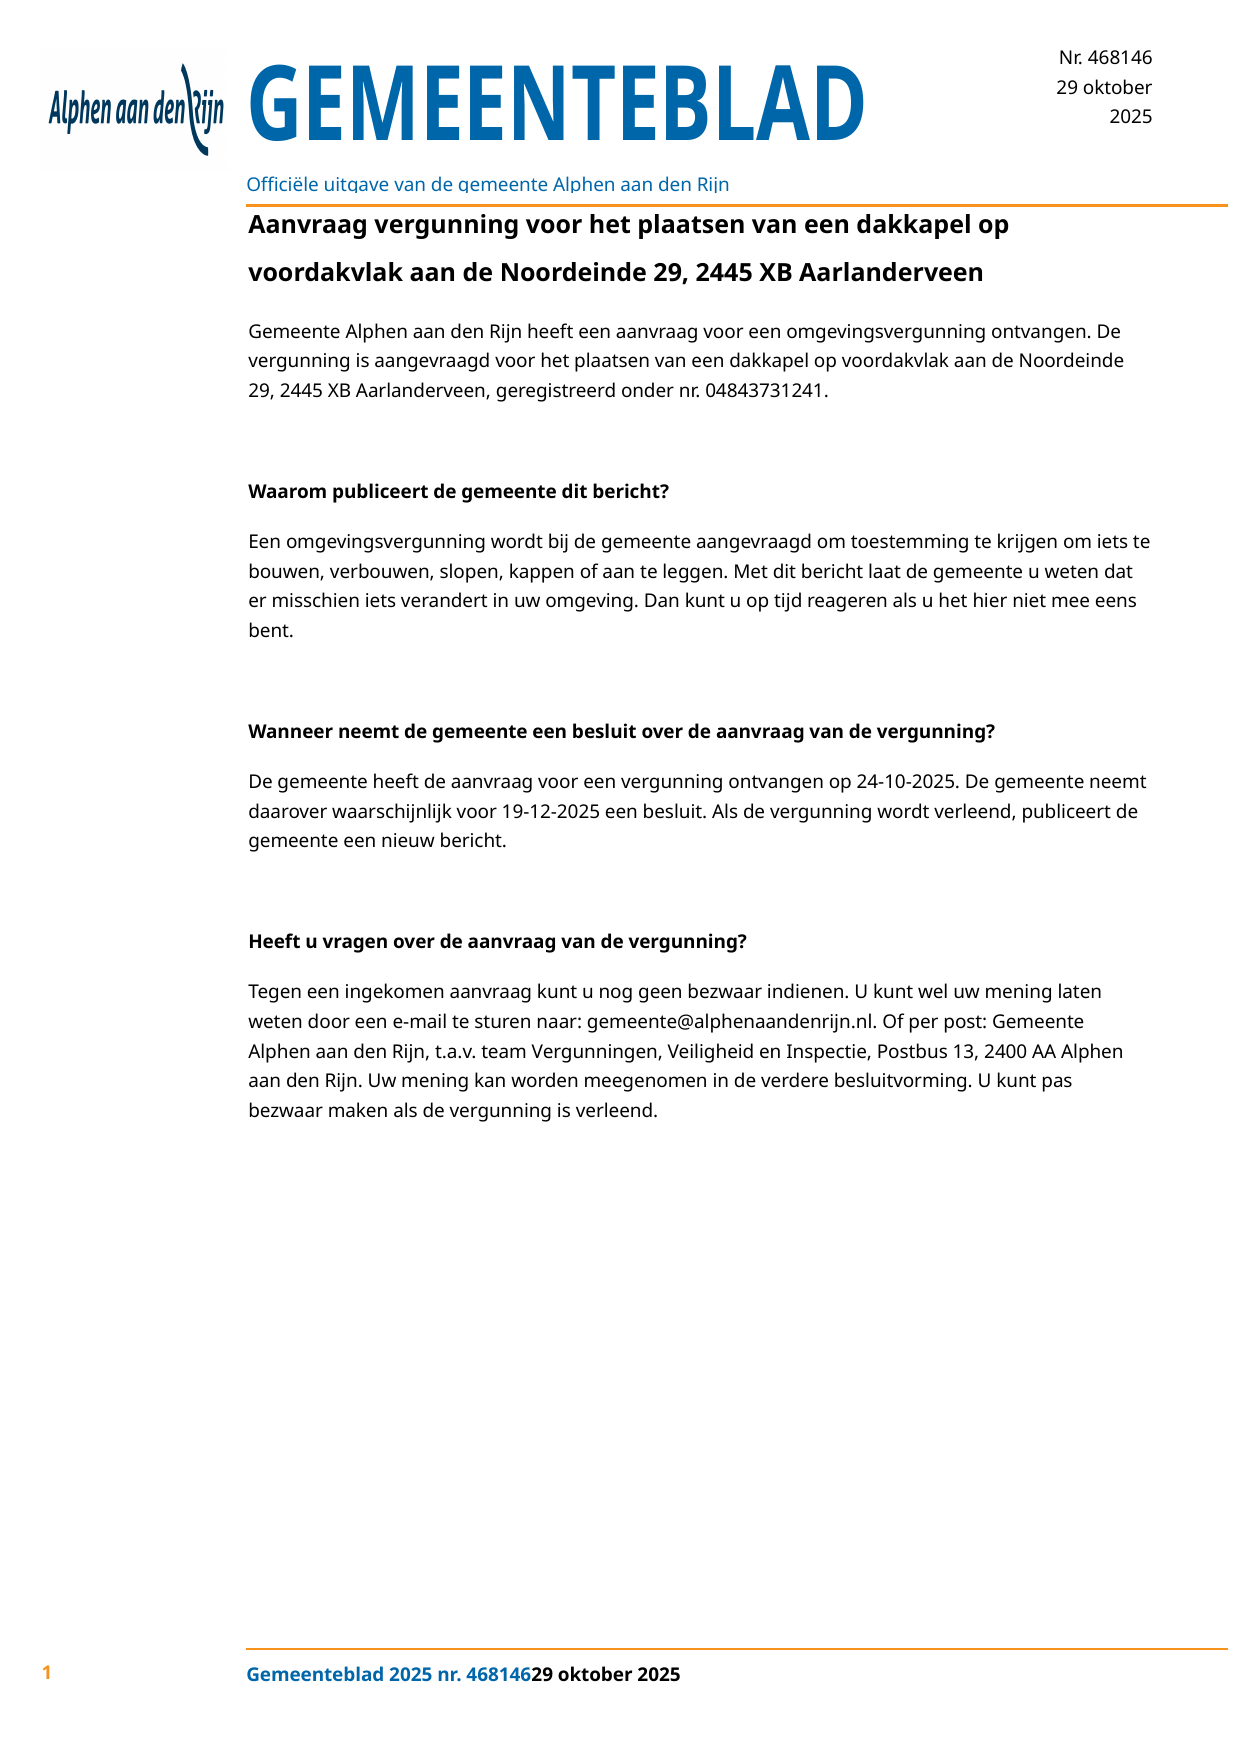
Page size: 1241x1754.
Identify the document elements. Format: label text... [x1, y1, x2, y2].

text Heeft u vragen over de aanvraag van de vergunning? [248, 928, 1152, 954]
text Tegen een ingekomen aanvraag kunt u nog geen bezwaar indienen. U kunt wel uw mening laten weten door een e-mail te sturen naar: gemeente@alphenaandenrijn.nl. Of per post: Gemeente Alphen aan den Rijn, t.a.v. team Vergunningen, Veiligheid en Inspectie, Postbus 13, 2400 AA Alphen aan den Rijn. Uw mening kan worden meegenomen in de verdere besluitvorming. U kunt pas bezwaar maken als de vergunning is verleend. [248, 979, 1152, 1123]
text De gemeente heeft de aanvraag voor een vergunning ontvangen op 24-10-2025. De gemeente neemt daarover waarschijnlijk voor 19-12-2025 een besluit. Als de vergunning wordt verleend, publiceert de gemeente een nieuw bericht. [248, 768, 1152, 853]
text Wanneer neemt de gemeente een besluit over de aanvraag van de vergunning? [248, 718, 1152, 744]
text Gemeente Alphen aan den Rijn heeft een aanvraag voor een omgevingsvergunning ontvangen. De vergunning is aangevraagd voor het plaatsen van een dakkapel op voordakvlak aan de Noordeinde 29, 2445 XB Aarlanderveen, geregistreerd onder nr. 04843731241. [248, 318, 1152, 403]
text Aanvraag vergunning voor het plaatsen van een dakkapel op voordakvlak aan de Noordeinde 29, 2445 XB Aarlanderveen [248, 207, 1152, 288]
picture [41, 47, 231, 172]
text Een omgevingsvergunning wordt bij de gemeente aangevraagd om toestemming te krijgen om iets te bouwen, verbouwen, slopen, kappen of aan te leggen. Met dit bericht laat de gemeente u weten dat er misschien iets verandert in uw omgeving. Dan kunt u op tijd reageren als u het hier niet mee eens bent. [248, 528, 1152, 643]
text Waarom publiceert de gemeente dit bericht? [248, 478, 1152, 504]
